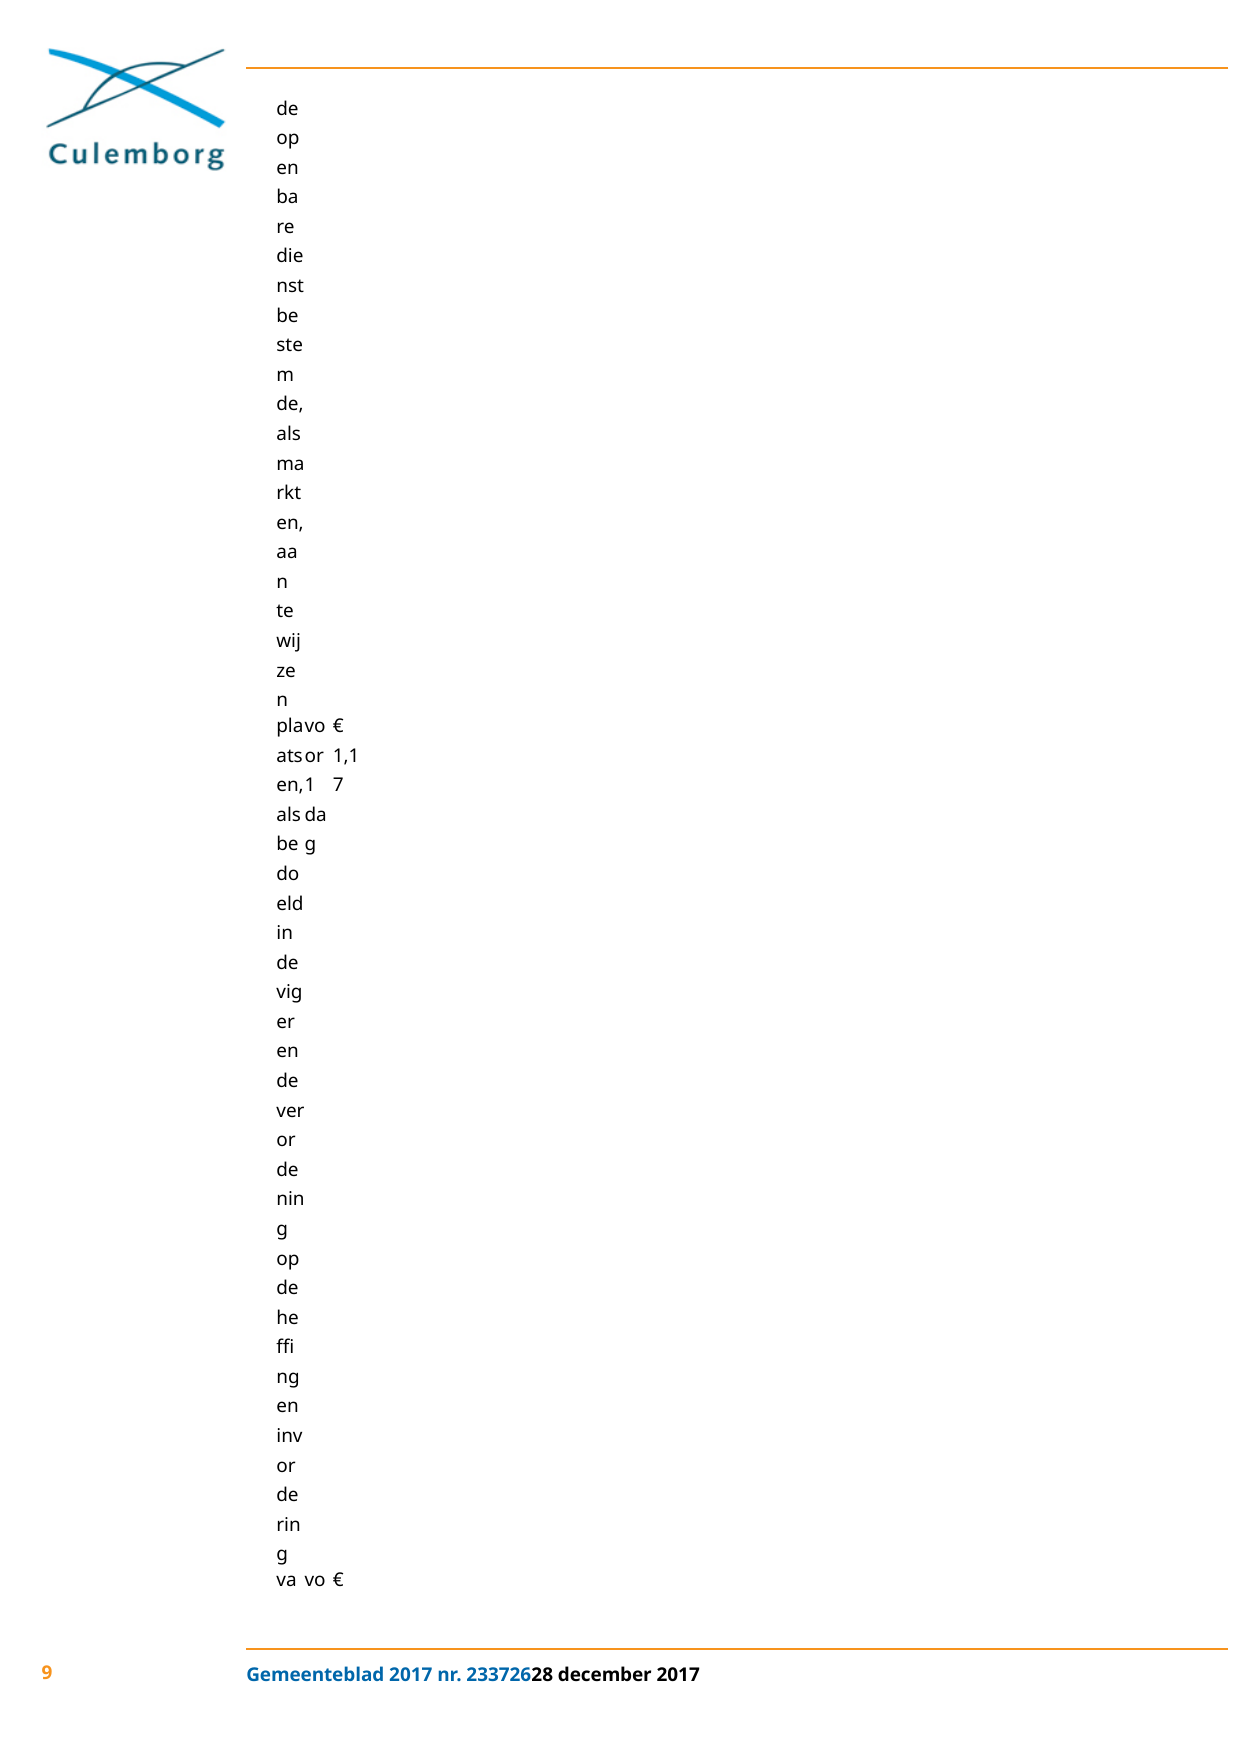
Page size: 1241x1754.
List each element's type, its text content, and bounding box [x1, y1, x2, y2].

table_cell va [276, 1566, 304, 1592]
table_cell [446, 712, 474, 1566]
table_cell [389, 1566, 417, 1592]
table_cell [248, 1566, 276, 1592]
table_cell [361, 95, 389, 712]
table_cell € 1,17 [333, 712, 361, 1566]
table_cell vo [304, 1566, 333, 1592]
table_cell [248, 95, 276, 712]
table_cell [304, 95, 333, 712]
table_cell [417, 712, 446, 1566]
table_cell € [333, 1566, 361, 1592]
table_cell [417, 1566, 446, 1592]
table_cell [333, 95, 361, 712]
table_cell [248, 712, 276, 1566]
table_cell [389, 95, 417, 712]
table_cell [417, 95, 446, 712]
table_cell plaatsen, als bedoeld in de vigerende verordening op de heffing en invordering [276, 712, 304, 1566]
table_cell [446, 95, 474, 712]
picture [41, 47, 231, 172]
table_cell [446, 1566, 474, 1592]
table_cell de openbare dienst bestemde, als markten, aan te wijzen [276, 95, 304, 712]
table_cell [361, 712, 389, 1566]
table_cell [389, 712, 417, 1566]
table_cell [361, 1566, 389, 1592]
table_cell voor 1 dag [304, 712, 333, 1566]
